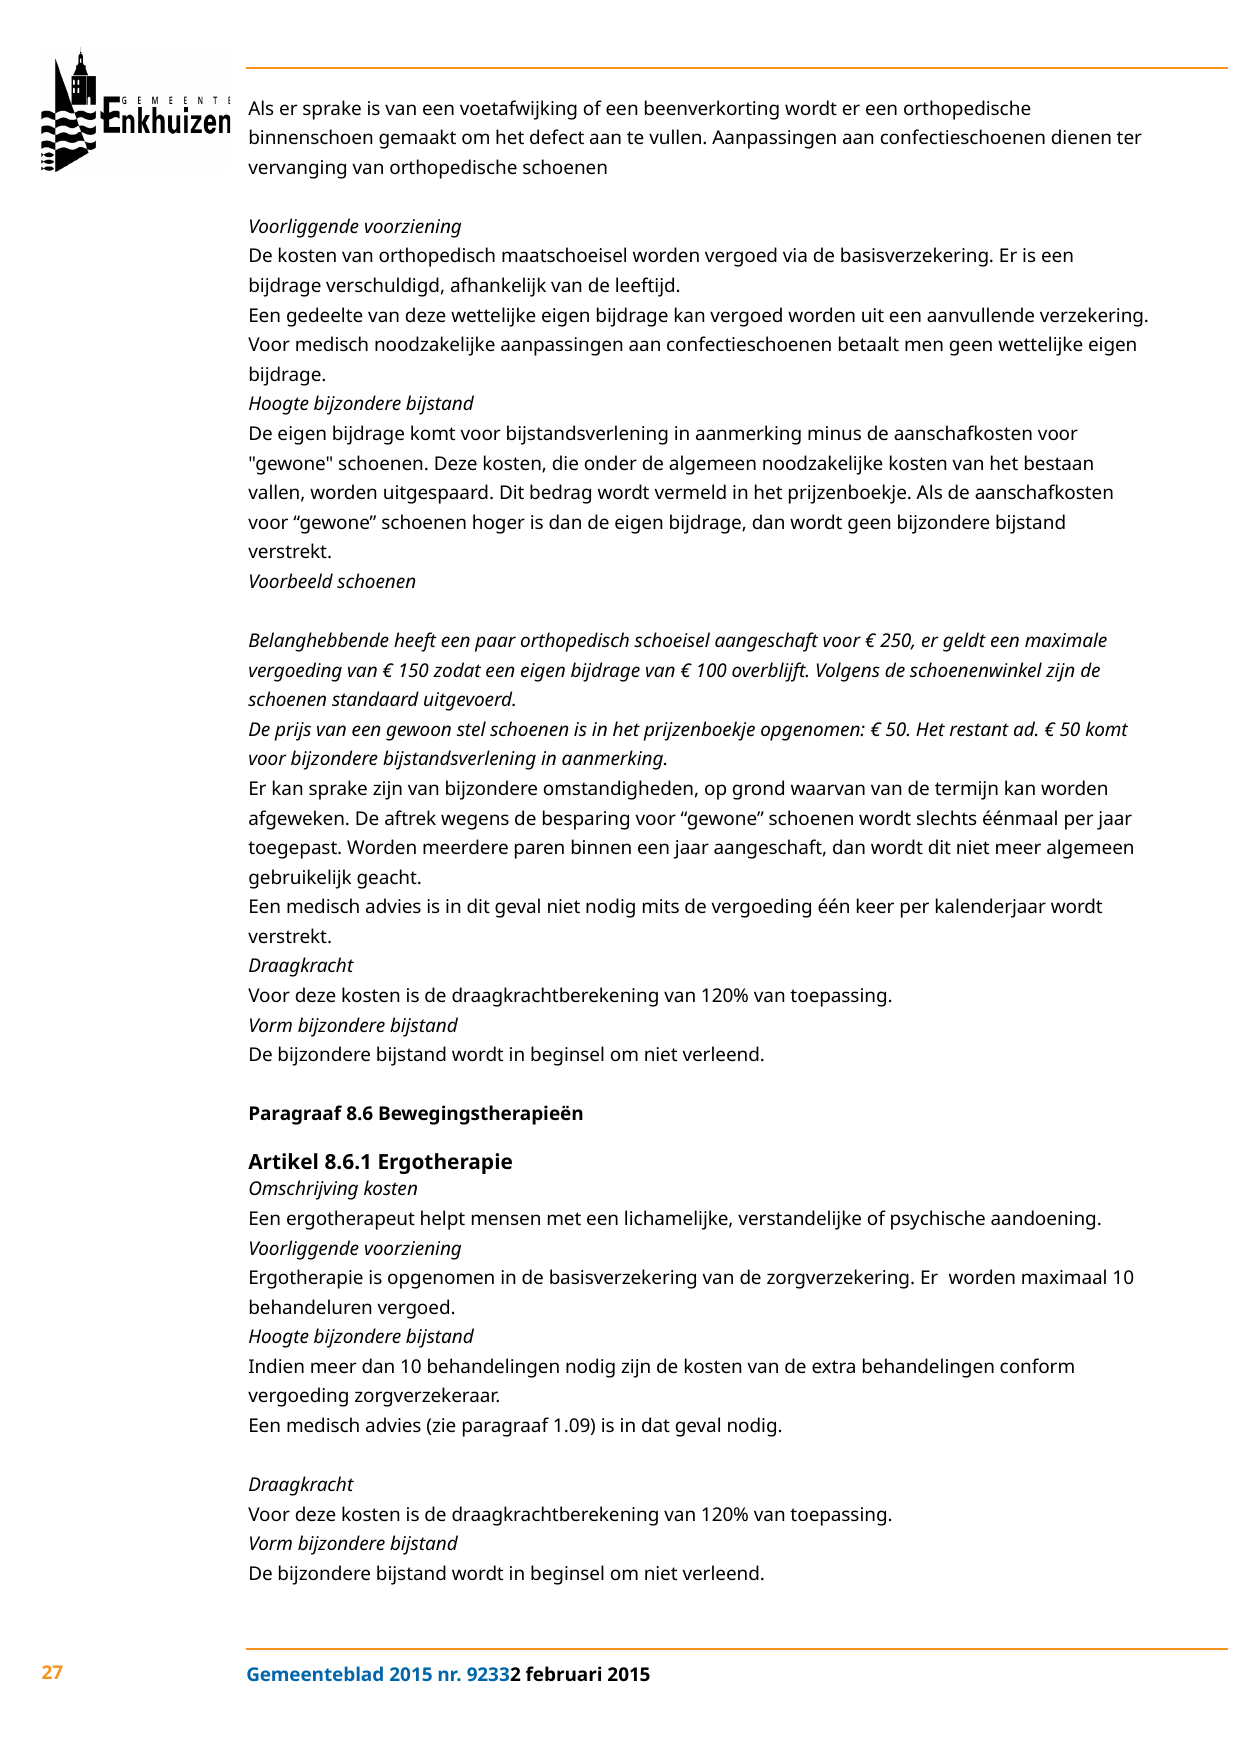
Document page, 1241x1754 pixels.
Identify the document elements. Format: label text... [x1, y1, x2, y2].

text Een gedeelte van deze wettelijke eigen bijdrage kan vergoed worden uit een aanvullende verzekering. Voor medisch noodzakelijke aanpassingen aan confectieschoenen betaalt men geen wettelijke eigen bijdrage. [248, 302, 1152, 387]
text Voorliggende voorziening [248, 1235, 1152, 1261]
text De bijzondere bijstand wordt in beginsel om niet verleend. [248, 1041, 1152, 1067]
text Als er sprake is van een voetafwijking of een beenverkorting wordt er een orthopedische binnenschoen gemaakt om het defect aan te vullen. Aanpassingen aan confectieschoenen dienen ter vervanging van orthopedische schoenen [248, 95, 1152, 180]
text Voorliggende voorziening [248, 213, 1152, 239]
text Ergotherapie is opgenomen in de basisverzekering van de zorgverzekering. Er worden maximaal 10 behandeluren vergoed. [248, 1264, 1152, 1320]
text Een medisch advies is in dit geval niet nodig mits de vergoeding één keer per kalenderjaar wordt verstrekt. [248, 893, 1152, 949]
text Belanghebbende heeft een paar orthopedisch schoeisel aangeschaft voor € 250, er geldt een maximale vergoeding van € 150 zodat een eigen bijdrage van € 100 overblijft. Volgens de schoenenwinkel zijn de schoenen standaard uitgevoerd. [248, 627, 1152, 712]
text De bijzondere bijstand wordt in beginsel om niet verleend. [248, 1560, 1152, 1586]
text Omschrijving kosten [248, 1176, 1152, 1201]
text Een ergotherapeut helpt mensen met een lichamelijke, verstandelijke of psychische aandoening. [248, 1205, 1152, 1231]
picture [41, 47, 231, 172]
text Draagkracht [248, 1471, 1152, 1497]
text Voor deze kosten is de draagkrachtberekening van 120% van toepassing. [248, 982, 1152, 1008]
text Hoogte bijzondere bijstand [248, 1323, 1152, 1349]
text Hoogte bijzondere bijstand [248, 391, 1152, 416]
text Vorm bijzondere bijstand [248, 1012, 1152, 1038]
text Een medisch advies (zie paragraaf 1.09) is in dat geval nodig. [248, 1412, 1152, 1438]
text Voor deze kosten is de draagkrachtberekening van 120% van toepassing. [248, 1501, 1152, 1527]
text De eigen bijdrage komt voor bijstandsverlening in aanmerking minus de aanschafkosten voor "gewone" schoenen. Deze kosten, die onder de algemeen noodzakelijke kosten van het bestaan vallen, worden uitgespaard. Dit bedrag wordt vermeld in het prijzenboekje. Als de aanschafkosten voor “gewone” schoenen hoger is dan de eigen bijdrage, dan wordt geen bijzondere bijstand verstrekt. [248, 420, 1152, 564]
text De kosten van orthopedisch maatschoeisel worden vergoed via de basisverzekering. Er is een bijdrage verschuldigd, afhankelijk van de leeftijd. [248, 243, 1152, 298]
text Er kan sprake zijn van bijzondere omstandigheden, op grond waarvan van de termijn kan worden afgeweken. De aftrek wegens de besparing voor “gewone” schoenen wordt slechts éénmaal per jaar toegepast. Worden meerdere paren binnen een jaar aangeschaft, dan wordt dit niet meer algemeen gebruikelijk geacht. [248, 775, 1152, 890]
text Indien meer dan 10 behandelingen nodig zijn de kosten van de extra behandelingen conform vergoeding zorgverzekeraar. [248, 1353, 1152, 1408]
text Draagkracht [248, 953, 1152, 978]
text De prijs van een gewoon stel schoenen is in het prijzenboekje opgenomen: € 50. Het restant ad. € 50 komt voor bijzondere bijstandsverlening in aanmerking. [248, 716, 1152, 771]
text Vorm bijzondere bijstand [248, 1531, 1152, 1556]
text Voorbeeld schoenen [248, 568, 1152, 594]
text Paragraaf 8.6 Bewegingstherapieën [248, 1101, 1152, 1126]
text Artikel 8.6.1 Ergotherapie [248, 1147, 1152, 1176]
